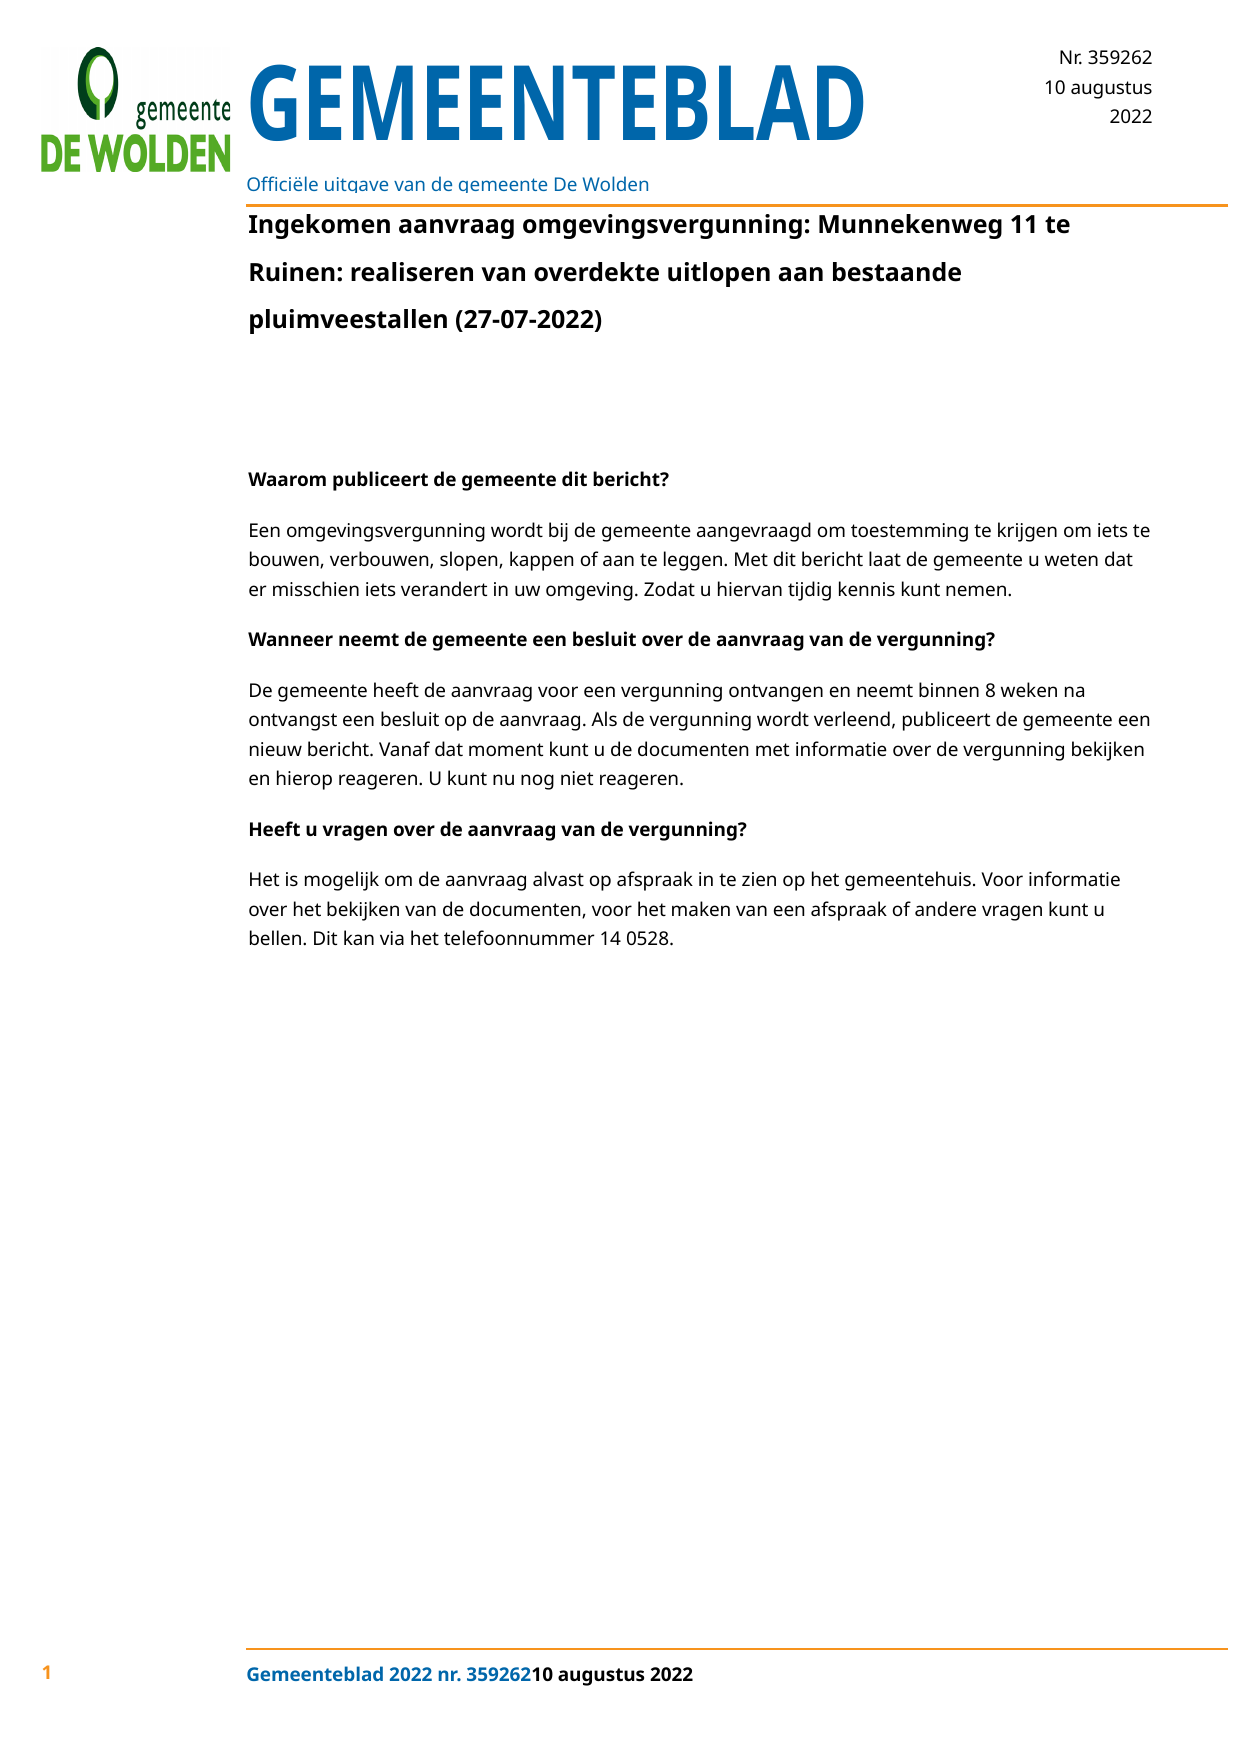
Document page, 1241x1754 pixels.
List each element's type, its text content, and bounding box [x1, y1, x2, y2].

text Ingekomen aanvraag omgevingsvergunning: Munnekenweg 11 te Ruinen: realiseren van overdekte uitlopen aan bestaande pluimveestallen (27-07-2022) [248, 207, 1152, 336]
text Heeft u vragen over de aanvraag van de vergunning? [248, 816, 1152, 842]
text Waarom publiceert de gemeente dit bericht? [248, 466, 1152, 492]
text Een omgevingsvergunning wordt bij de gemeente aangevraagd om toestemming te krijgen om iets te bouwen, verbouwen, slopen, kappen of aan te leggen. Met dit bericht laat de gemeente u weten dat er misschien iets verandert in uw omgeving. Zodat u hiervan tijdig kennis kunt nemen. [248, 517, 1152, 602]
text Wanneer neemt de gemeente een besluit over de aanvraag van de vergunning? [248, 626, 1152, 652]
picture [41, 47, 231, 172]
text Het is mogelijk om de aanvraag alvast op afspraak in te zien op het gemeentehuis. Voor informatie over het bekijken van de documenten, voor het maken van een afspraak of andere vragen kunt u bellen. Dit kan via het telefoonnummer 14 0528. [248, 866, 1152, 951]
text De gemeente heeft de aanvraag voor een vergunning ontvangen en neemt binnen 8 weken na ontvangst een besluit op de aanvraag. Als de vergunning wordt verleend, publiceert de gemeente een nieuw bericht. Vanaf dat moment kunt u de documenten met informatie over de vergunning bekijken en hierop reageren. U kunt nu nog niet reageren. [248, 677, 1152, 791]
